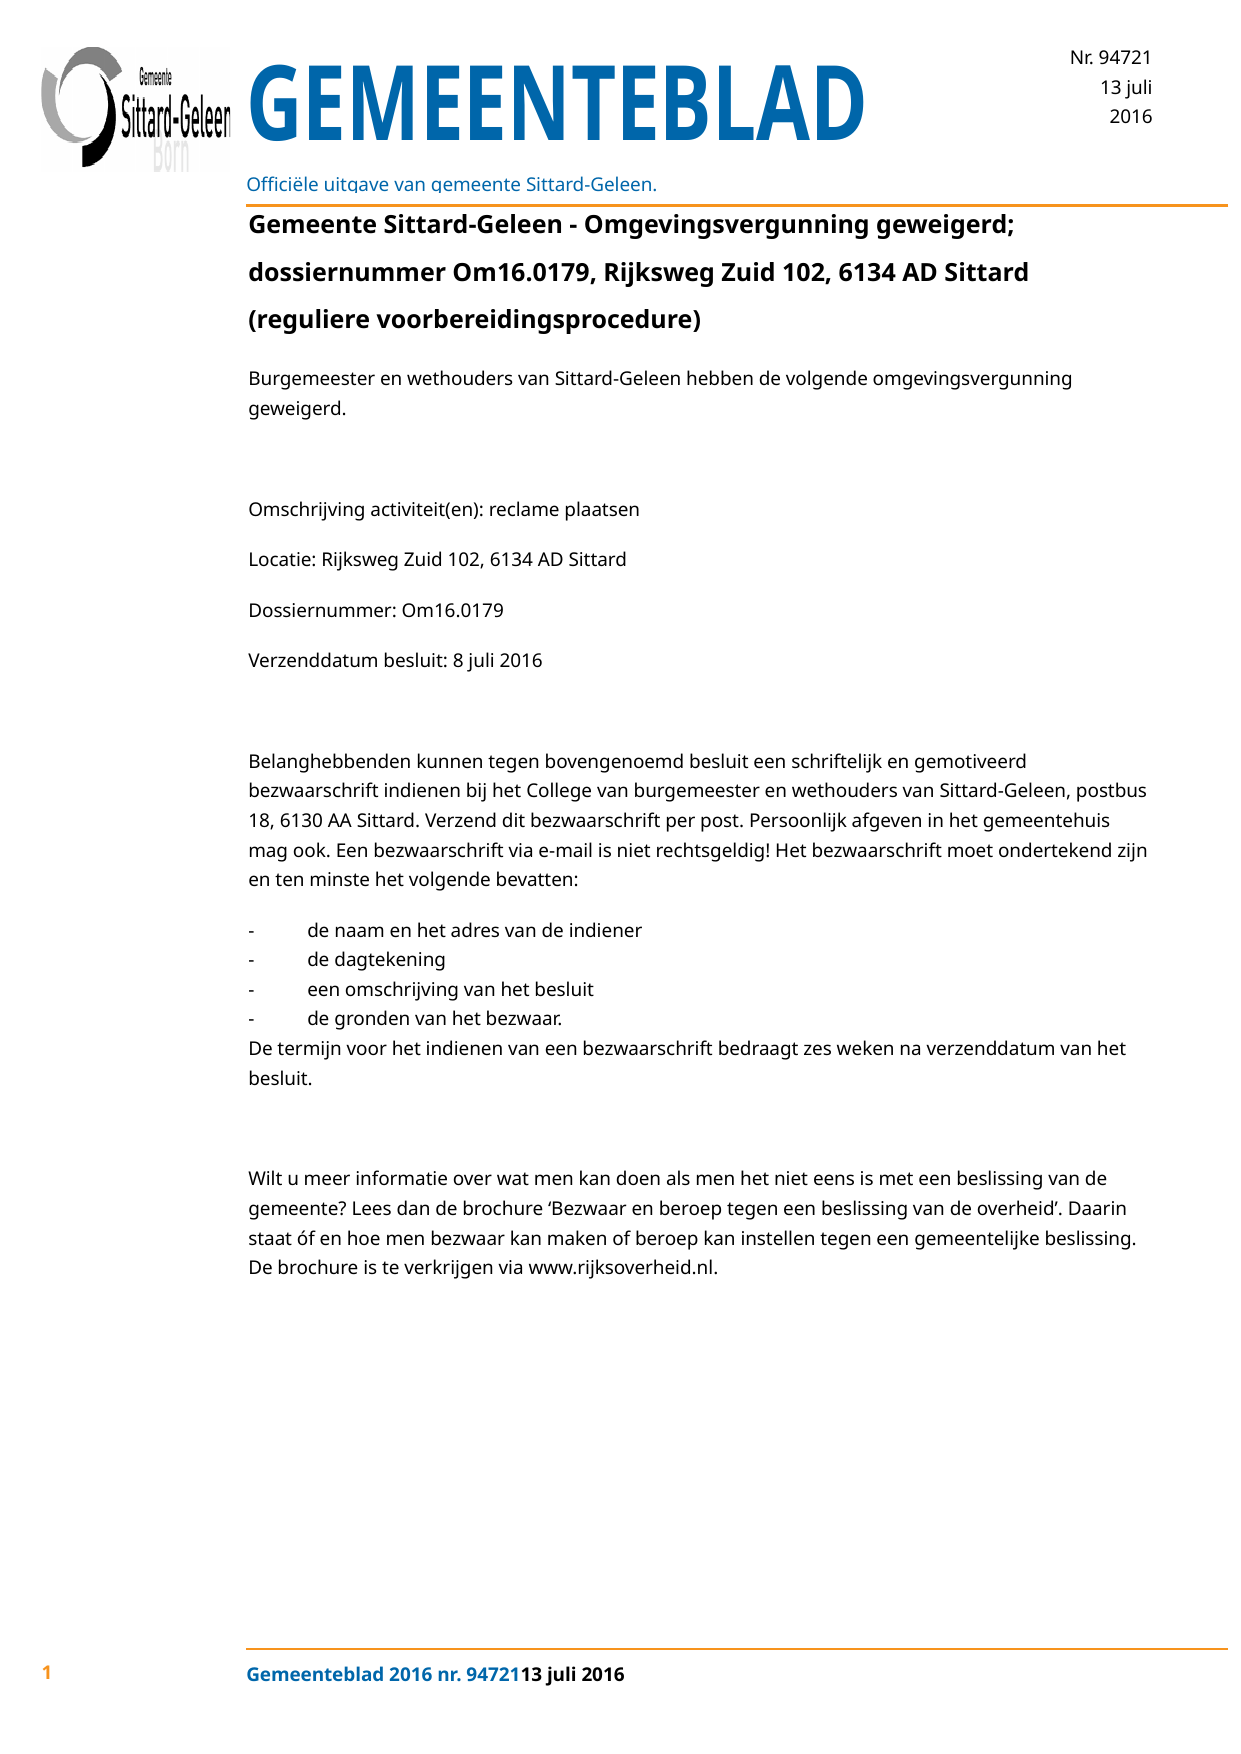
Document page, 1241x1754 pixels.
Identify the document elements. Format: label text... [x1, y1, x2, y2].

list de dagtekening [248, 946, 1152, 972]
list de gronden van het bezwaar. [248, 1006, 1152, 1031]
list een omschrijving van het besluit [248, 976, 1152, 1002]
text Burgemeester en wethouders van Sittard-Geleen hebben de volgende omgevingsvergunning geweigerd. [248, 366, 1152, 421]
text Gemeente Sittard-Geleen - Omgevingsvergunning geweigerd; dossiernummer Om16.0179, Rijksweg Zuid 102, 6134 AD Sittard (reguliere voorbereidingsprocedure) [248, 207, 1152, 336]
text Verzenddatum besluit: 8 juli 2016 [248, 647, 1152, 673]
list de naam en het adres van de indiener [248, 917, 1152, 942]
text Belanghebbenden kunnen tegen bovengenoemd besluit een schriftelijk en gemotiveerd bezwaarschrift indienen bij het College van burgemeester en wethouders van Sittard-Geleen, postbus 18, 6130 AA Sittard. Verzend dit bezwaarschrift per post. Persoonlijk afgeven in het gemeentehuis mag ook. Een bezwaarschrift via e-mail is niet rechtsgeldig! Het bezwaarschrift moet ondertekend zijn en ten minste het volgende bevatten: [248, 748, 1152, 892]
text Wilt u meer informatie over wat men kan doen als men het niet eens is met een beslissing van de gemeente? Lees dan de brochure ‘Bezwaar en beroep tegen een beslissing van de overheid’. Daarin staat óf en hoe men bezwaar kan maken of beroep kan instellen tegen een gemeentelijke beslissing. De brochure is te verkrijgen via www.rijksoverheid.nl. [248, 1166, 1152, 1280]
text Dossiernummer: Om16.0179 [248, 597, 1152, 622]
text Omschrijving activiteit(en): reclame plaatsen [248, 496, 1152, 522]
picture [41, 47, 231, 172]
text Locatie: Rijksweg Zuid 102, 6134 AD Sittard [248, 546, 1152, 572]
text De termijn voor het indienen van een bezwaarschrift bedraagt zes weken na verzenddatum van het besluit. [248, 1035, 1152, 1090]
